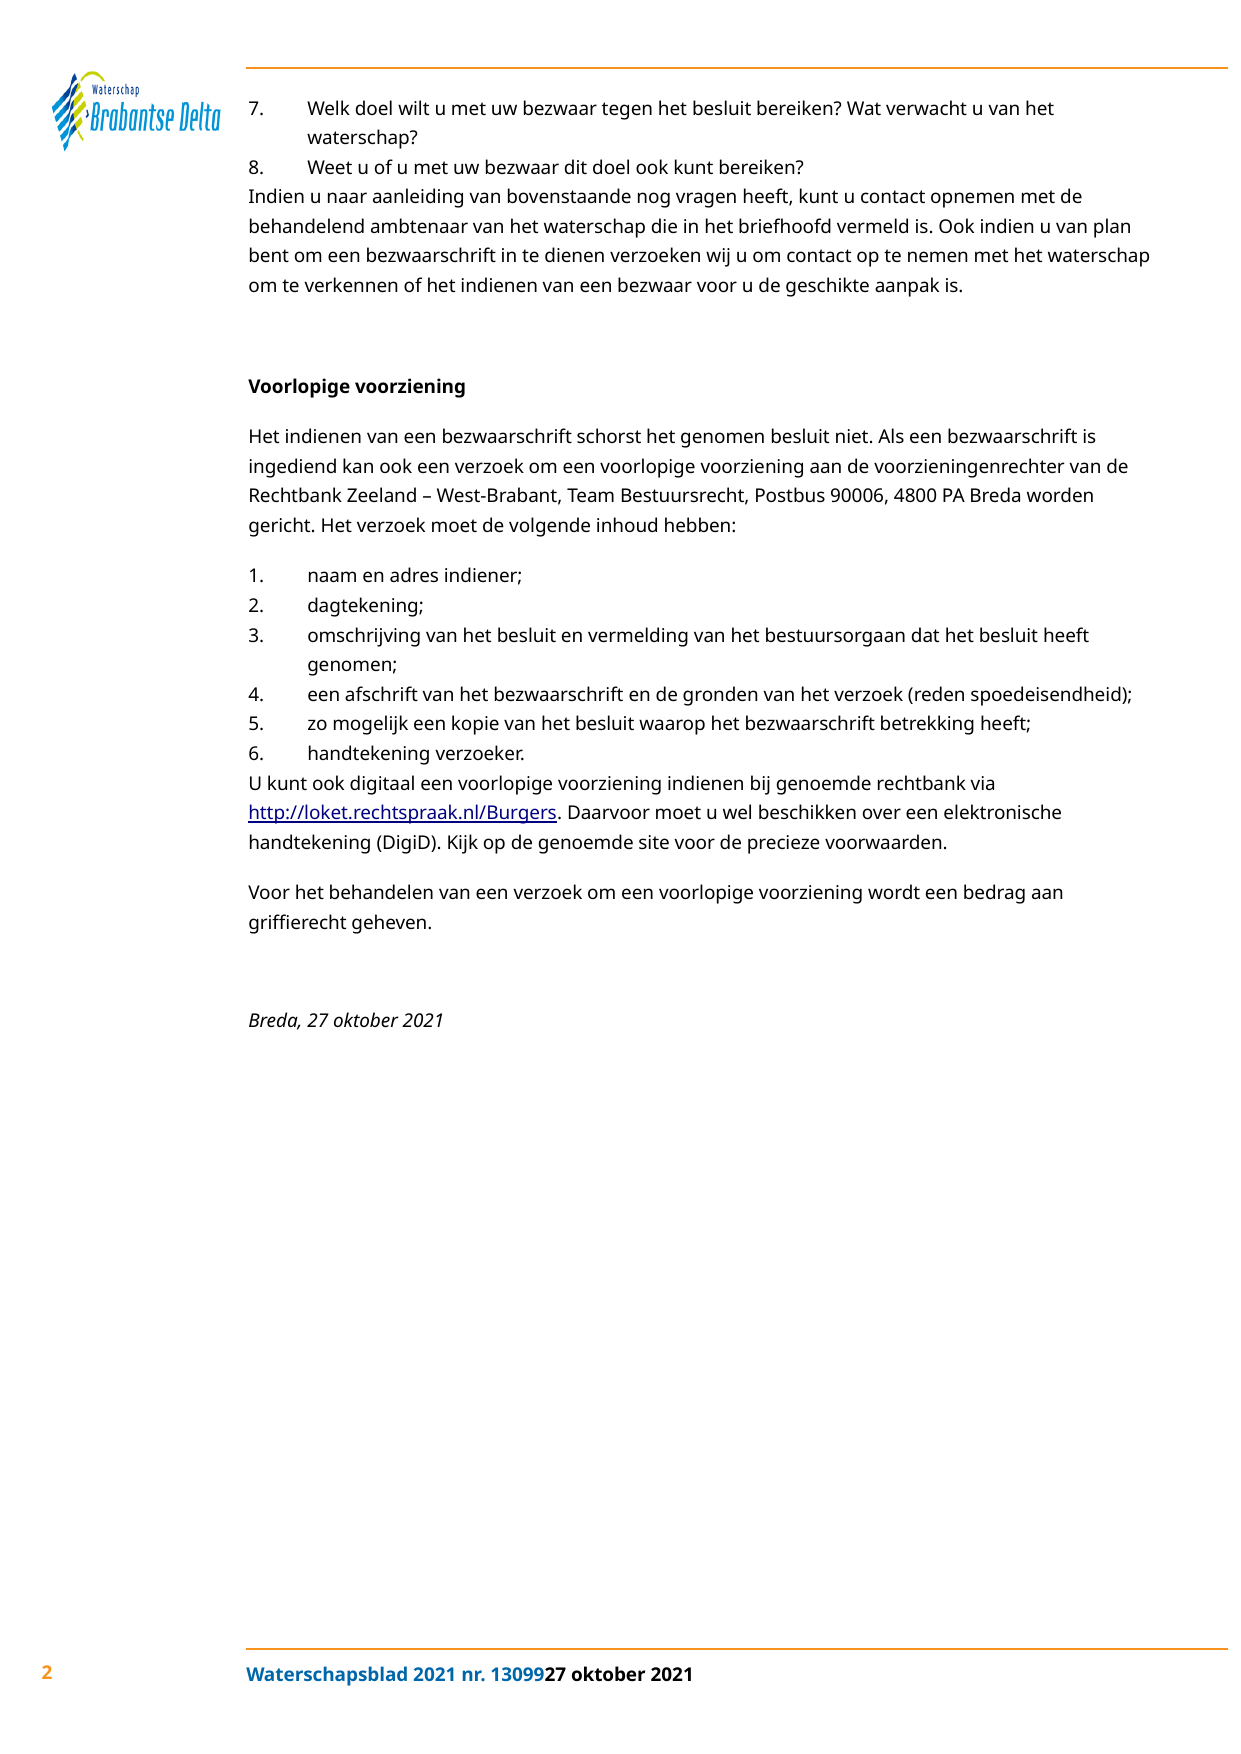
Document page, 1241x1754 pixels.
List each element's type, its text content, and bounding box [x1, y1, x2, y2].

text Indien u naar aanleiding van bovenstaande nog vragen heeft, kunt u contact opnemen met de behandelend ambtenaar van het waterschap die in het briefhoofd vermeld is. Ook indien u van plan bent om een bezwaarschrift in te dienen verzoeken wij u om contact op te nemen met het waterschap om te verkennen of het indienen van een bezwaar voor u de geschikte aanpak is. [248, 183, 1152, 298]
text U kunt ook digitaal een voorlopige voorziening indienen bij genoemde rechtbank via http://loket.rechtspraak.nl/Burgers. Daarvoor moet u wel beschikken over een elektronische handtekening (DigiD). Kijk op de genoemde site voor de precieze voorwaarden. [248, 770, 1152, 855]
list omschrijving van het besluit en vermelding van het bestuursorgaan dat het besluit heeft genomen; [248, 622, 1152, 677]
text Voor het behandelen van een verzoek om een voorlopige voorziening wordt een bedrag aan griffierecht geheven. [248, 879, 1152, 935]
text Breda, 27 oktober 2021 [248, 1007, 1152, 1033]
text Voorlopige voorziening [248, 373, 1152, 399]
list Weet u of u met uw bezwaar dit doel ook kunt bereiken? [248, 154, 1152, 180]
list naam en adres indiener; [248, 563, 1152, 588]
list Welk doel wilt u met uw bezwaar tegen het besluit bereiken? Wat verwacht u van het waterschap? [248, 95, 1152, 150]
picture [41, 47, 231, 172]
text Het indienen van een bezwaarschrift schorst het genomen besluit niet. Als een bezwaarschrift is ingediend kan ook een verzoek om een voorlopige voorziening aan de voorzieningenrechter van de Rechtbank Zeeland – West-Brabant, Team Bestuursrecht, Postbus 90006, 4800 PA Breda worden gericht. Het verzoek moet de volgende inhoud hebben: [248, 423, 1152, 538]
list handtekening verzoeker. [248, 740, 1152, 766]
list een afschrift van het bezwaarschrift en de gronden van het verzoek (reden spoedeisendheid); [248, 681, 1152, 707]
list zo mogelijk een kopie van het besluit waarop het bezwaarschrift betrekking heeft; [248, 711, 1152, 736]
list dagtekening; [248, 592, 1152, 618]
